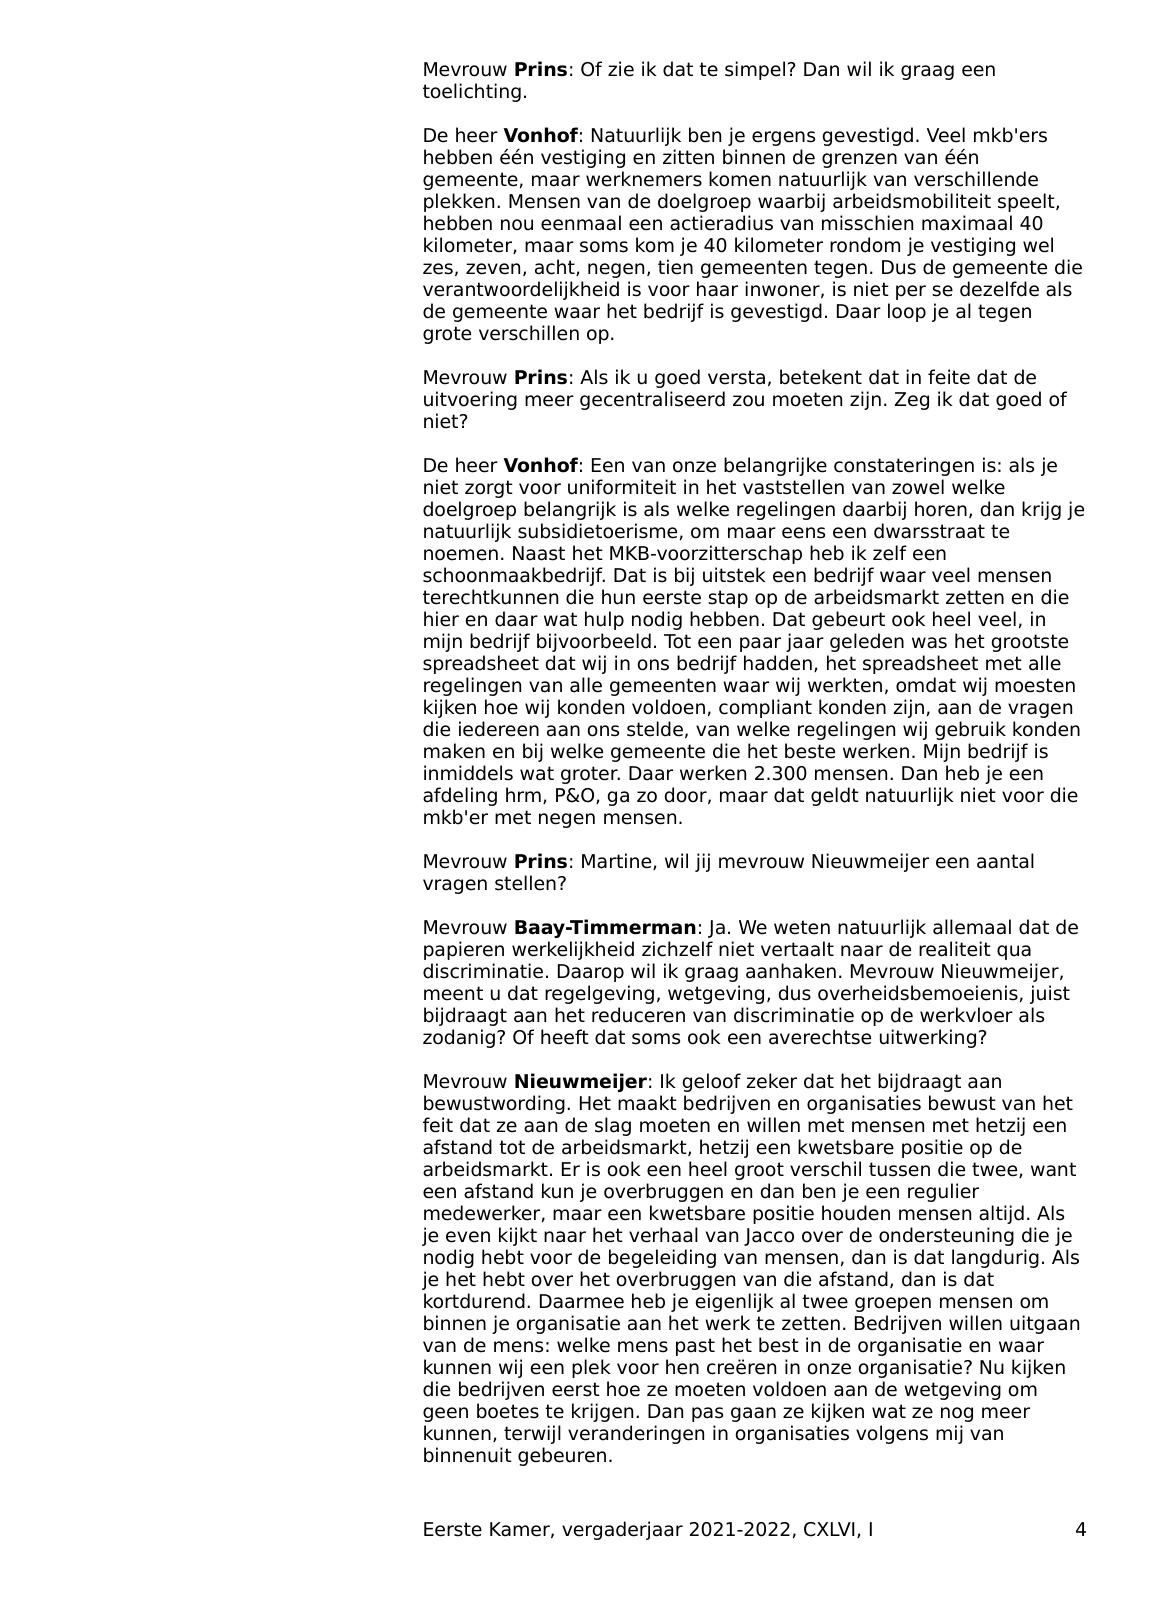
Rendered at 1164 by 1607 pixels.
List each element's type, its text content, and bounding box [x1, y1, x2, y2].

text Mevrouw Prins: Als ik u goed versta, betekent dat in feite dat de uitvoering meer gecentraliseerd zou moeten zijn. Zeg ik dat goed of niet? [422, 367, 1087, 433]
text De heer Vonhof: Een van onze belangrijke constateringen is: als je niet zorgt voor uniformiteit in het vaststellen van zowel welke doelgroep belangrijk is als welke regelingen daarbij horen, dan krijg je natuurlijk subsidietoerisme, om maar eens een dwarsstraat te noemen. Naast het MKB-voorzitterschap heb ik zelf een schoonmaakbedrijf. Dat is bij uitstek een bedrijf waar veel mensen terechtkunnen die hun eerste stap op de arbeidsmarkt zetten en die hier en daar wat hulp nodig hebben. Dat gebeurt ook heel veel, in mijn bedrijf bijvoorbeeld. Tot een paar jaar geleden was het grootste spreadsheet dat wij in ons bedrijf hadden, het spreadsheet met alle regelingen van alle gemeenten waar wij werkten, omdat wij moesten kijken hoe wij konden voldoen, compliant konden zijn, aan de vragen die iedereen aan ons stelde, van welke regelingen wij gebruik konden maken en bij welke gemeente die het beste werken. Mijn bedrijf is inmiddels wat groter. Daar werken 2.300 mensen. Dan heb je een afdeling hrm, P&O, ga zo door, maar dat geldt natuurlijk niet voor die mkb'er met negen mensen. [422, 455, 1087, 829]
text Mevrouw Baay-Timmerman: Ja. We weten natuurlijk allemaal dat de papieren werkelijkheid zichzelf niet vertaalt naar de realiteit qua discriminatie. Daarop wil ik graag aanhaken. Mevrouw Nieuwmeijer, meent u dat regelgeving, wetgeving, dus overheidsbemoeienis, juist bijdraagt aan het reduceren van discriminatie op de werkvloer als zodanig? Of heeft dat soms ook een averechtse uitwerking? [422, 917, 1087, 1049]
text Mevrouw Prins: Of zie ik dat te simpel? Dan wil ik graag een toelichting. [422, 59, 1087, 103]
text Mevrouw Nieuwmeijer: Ik geloof zeker dat het bijdraagt aan bewustwording. Het maakt bedrijven en organisaties bewust van het feit dat ze aan de slag moeten en willen met mensen met hetzij een afstand tot de arbeidsmarkt, hetzij een kwetsbare positie op de arbeidsmarkt. Er is ook een heel groot verschil tussen die twee, want een afstand kun je overbruggen en dan ben je een regulier medewerker, maar een kwetsbare positie houden mensen altijd. Als je even kijkt naar het verhaal van Jacco over de ondersteuning die je nodig hebt voor de begeleiding van mensen, dan is dat langdurig. Als je het hebt over het overbruggen van die afstand, dan is dat kortdurend. Daarmee heb je eigenlijk al twee groepen mensen om binnen je organisatie aan het werk te zetten. Bedrijven willen uitgaan van de mens: welke mens past het best in de organisatie en waar kunnen wij een plek voor hen creëren in onze organisatie? Nu kijken die bedrijven eerst hoe ze moeten voldoen aan de wetgeving om geen boetes te krijgen. Dan pas gaan ze kijken wat ze nog meer kunnen, terwijl veranderingen in organisaties volgens mij van binnenuit gebeuren. [422, 1071, 1087, 1467]
text Mevrouw Prins: Martine, wil jij mevrouw Nieuwmeijer een aantal vragen stellen? [422, 851, 1087, 895]
text De heer Vonhof: Natuurlijk ben je ergens gevestigd. Veel mkb'ers hebben één vestiging en zitten binnen de grenzen van één gemeente, maar werknemers komen natuurlijk van verschillende plekken. Mensen van de doelgroep waarbij arbeidsmobiliteit speelt, hebben nou eenmaal een actieradius van misschien maximaal 40 kilometer, maar soms kom je 40 kilometer rondom je vestiging wel zes, zeven, acht, negen, tien gemeenten tegen. Dus de gemeente die verantwoordelijkheid is voor haar inwoner, is niet per se dezelfde als de gemeente waar het bedrijf is gevestigd. Daar loop je al tegen grote verschillen op. [422, 125, 1087, 345]
